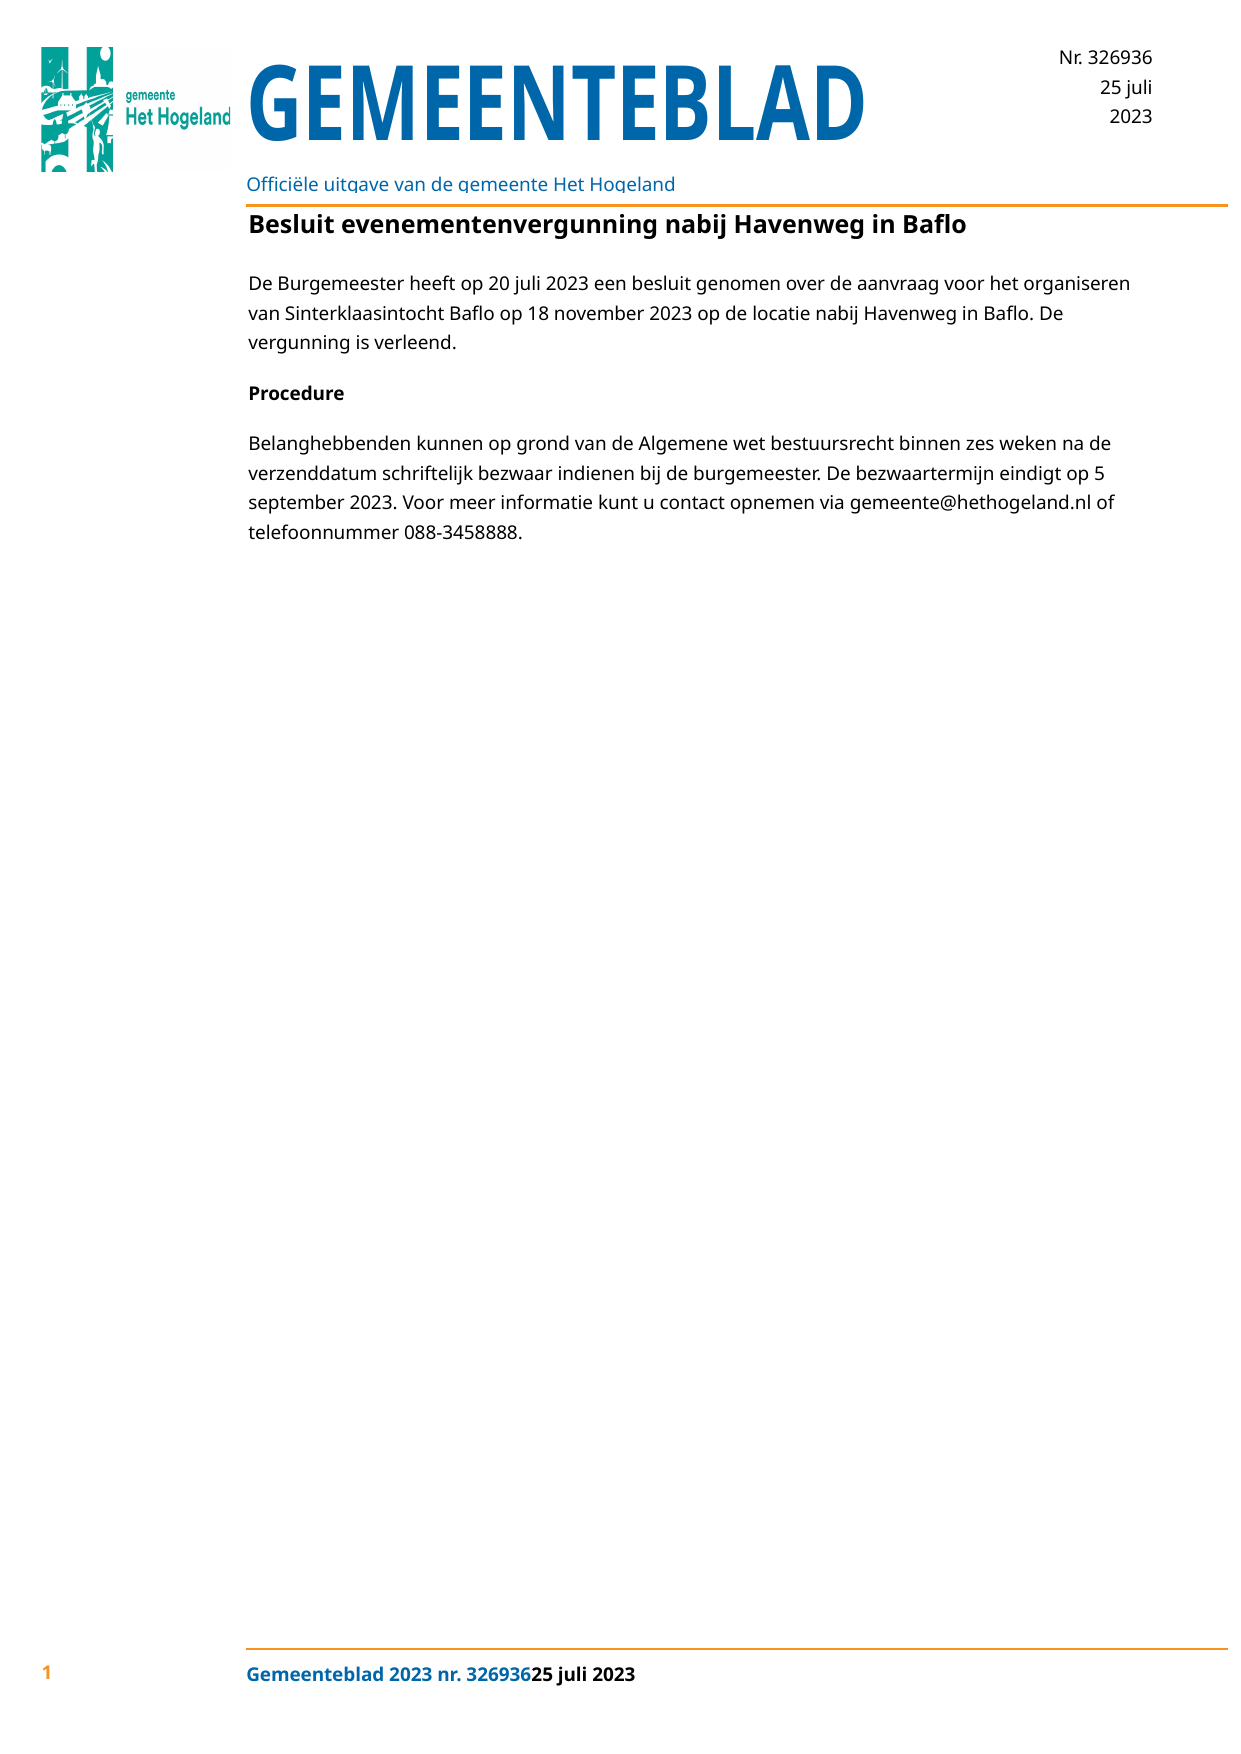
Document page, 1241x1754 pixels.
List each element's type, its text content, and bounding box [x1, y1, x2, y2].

text Belanghebbenden kunnen op grond van de Algemene wet bestuursrecht binnen zes weken na de verzenddatum schriftelijk bezwaar indienen bij de burgemeester. De bezwaartermijn eindigt op 5 september 2023. Voor meer informatie kunt u contact opnemen via gemeente@hethogeland.nl of telefoonnummer 088-3458888. [248, 430, 1152, 545]
picture [41, 47, 231, 172]
text Besluit evenementenvergunning nabij Havenweg in Baflo [248, 207, 1152, 241]
text Procedure [248, 380, 1152, 406]
text De Burgemeester heeft op 20 juli 2023 een besluit genomen over de aanvraag voor het organiseren van Sinterklaasintocht Baflo op 18 november 2023 op de locatie nabij Havenweg in Baflo. De vergunning is verleend. [248, 270, 1152, 355]
